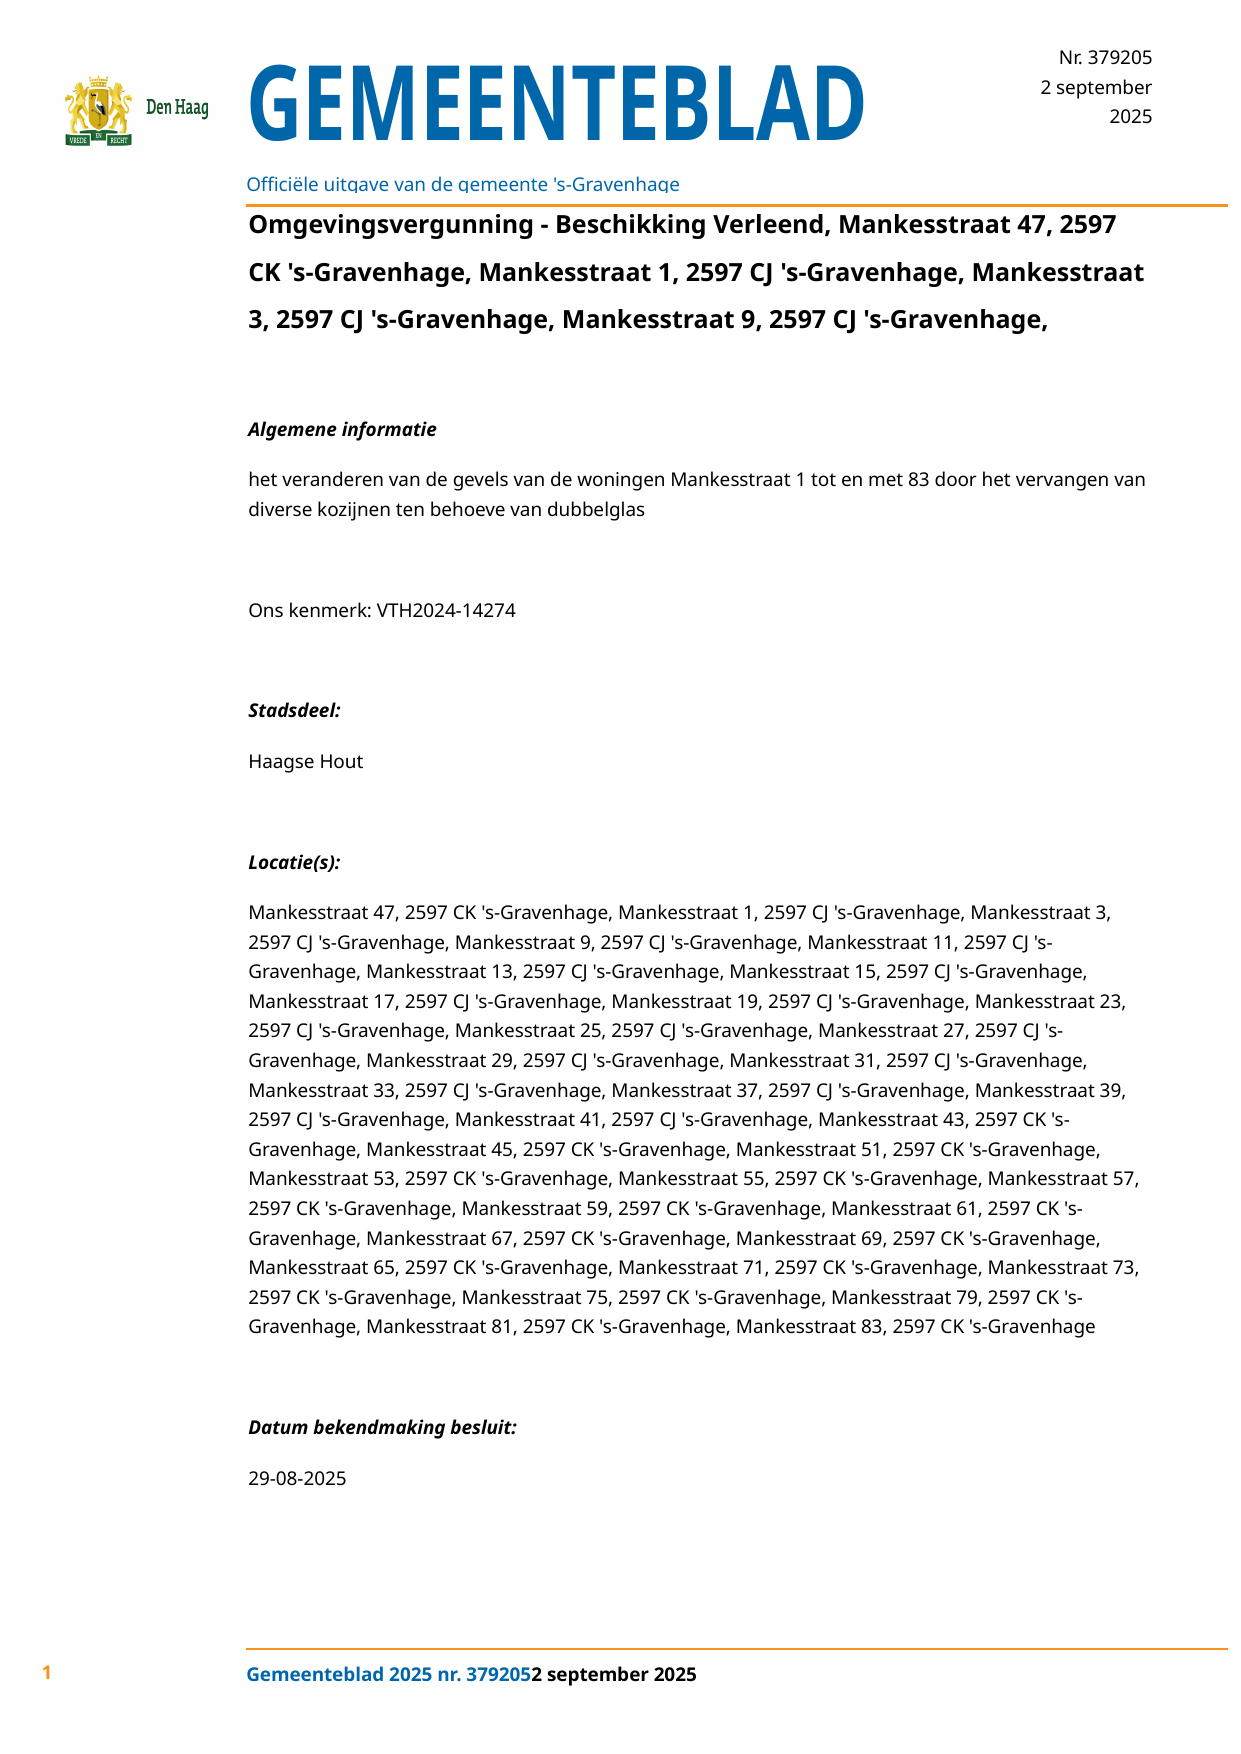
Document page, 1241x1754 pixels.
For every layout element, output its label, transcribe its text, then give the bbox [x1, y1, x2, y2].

text 29-08-2025 [248, 1465, 1152, 1490]
picture [41, 47, 231, 172]
text Omgevingsvergunning - Beschikking Verleend, Mankesstraat 47, 2597 CK 's-Gravenhage, Mankesstraat 1, 2597 CJ 's-Gravenhage, Mankesstraat 3, 2597 CJ 's-Gravenhage, Mankesstraat 9, 2597 CJ 's-Gravenhage, [248, 207, 1152, 336]
text het veranderen van de gevels van de woningen Mankesstraat 1 tot en met 83 door het vervangen van diverse kozijnen ten behoeve van dubbelglas [248, 466, 1152, 522]
text Locatie(s): [248, 849, 1152, 874]
text Datum bekendmaking besluit: [248, 1414, 1152, 1440]
text Haagse Hout [248, 748, 1152, 774]
text Mankesstraat 47, 2597 CK 's-Gravenhage, Mankesstraat 1, 2597 CJ 's-Gravenhage, Mankesstraat 3, 2597 CJ 's-Gravenhage, Mankesstraat 9, 2597 CJ 's-Gravenhage, Mankesstraat 11, 2597 CJ 's-Gravenhage, Mankesstraat 13, 2597 CJ 's-Gravenhage, Mankesstraat 15, 2597 CJ 's-Gravenhage, Mankesstraat 17, 2597 CJ 's-Gravenhage, Mankesstraat 19, 2597 CJ 's-Gravenhage, Mankesstraat 23, 2597 CJ 's-Gravenhage, Mankesstraat 25, 2597 CJ 's-Gravenhage, Mankesstraat 27, 2597 CJ 's-Gravenhage, Mankesstraat 29, 2597 CJ 's-Gravenhage, Mankesstraat 31, 2597 CJ 's-Gravenhage, Mankesstraat 33, 2597 CJ 's-Gravenhage, Mankesstraat 37, 2597 CJ 's-Gravenhage, Mankesstraat 39, 2597 CJ 's-Gravenhage, Mankesstraat 41, 2597 CJ 's-Gravenhage, Mankesstraat 43, 2597 CK 's-Gravenhage, Mankesstraat 45, 2597 CK 's-Gravenhage, Mankesstraat 51, 2597 CK 's-Gravenhage, Mankesstraat 53, 2597 CK 's-Gravenhage, Mankesstraat 55, 2597 CK 's-Gravenhage, Mankesstraat 57, 2597 CK 's-Gravenhage, Mankesstraat 59, 2597 CK 's-Gravenhage, Mankesstraat 61, 2597 CK 's-Gravenhage, Mankesstraat 67, 2597 CK 's-Gravenhage, Mankesstraat 69, 2597 CK 's-Gravenhage, Mankesstraat 65, 2597 CK 's-Gravenhage, Mankesstraat 71, 2597 CK 's-Gravenhage, Mankesstraat 73, 2597 CK 's-Gravenhage, Mankesstraat 75, 2597 CK 's-Gravenhage, Mankesstraat 79, 2597 CK 's-Gravenhage, Mankesstraat 81, 2597 CK 's-Gravenhage, Mankesstraat 83, 2597 CK 's-Gravenhage [248, 899, 1152, 1339]
text Algemene informatie [248, 416, 1152, 442]
text Stadsdeel: [248, 698, 1152, 723]
text Ons kenmerk: VTH2024-14274 [248, 597, 1152, 622]
